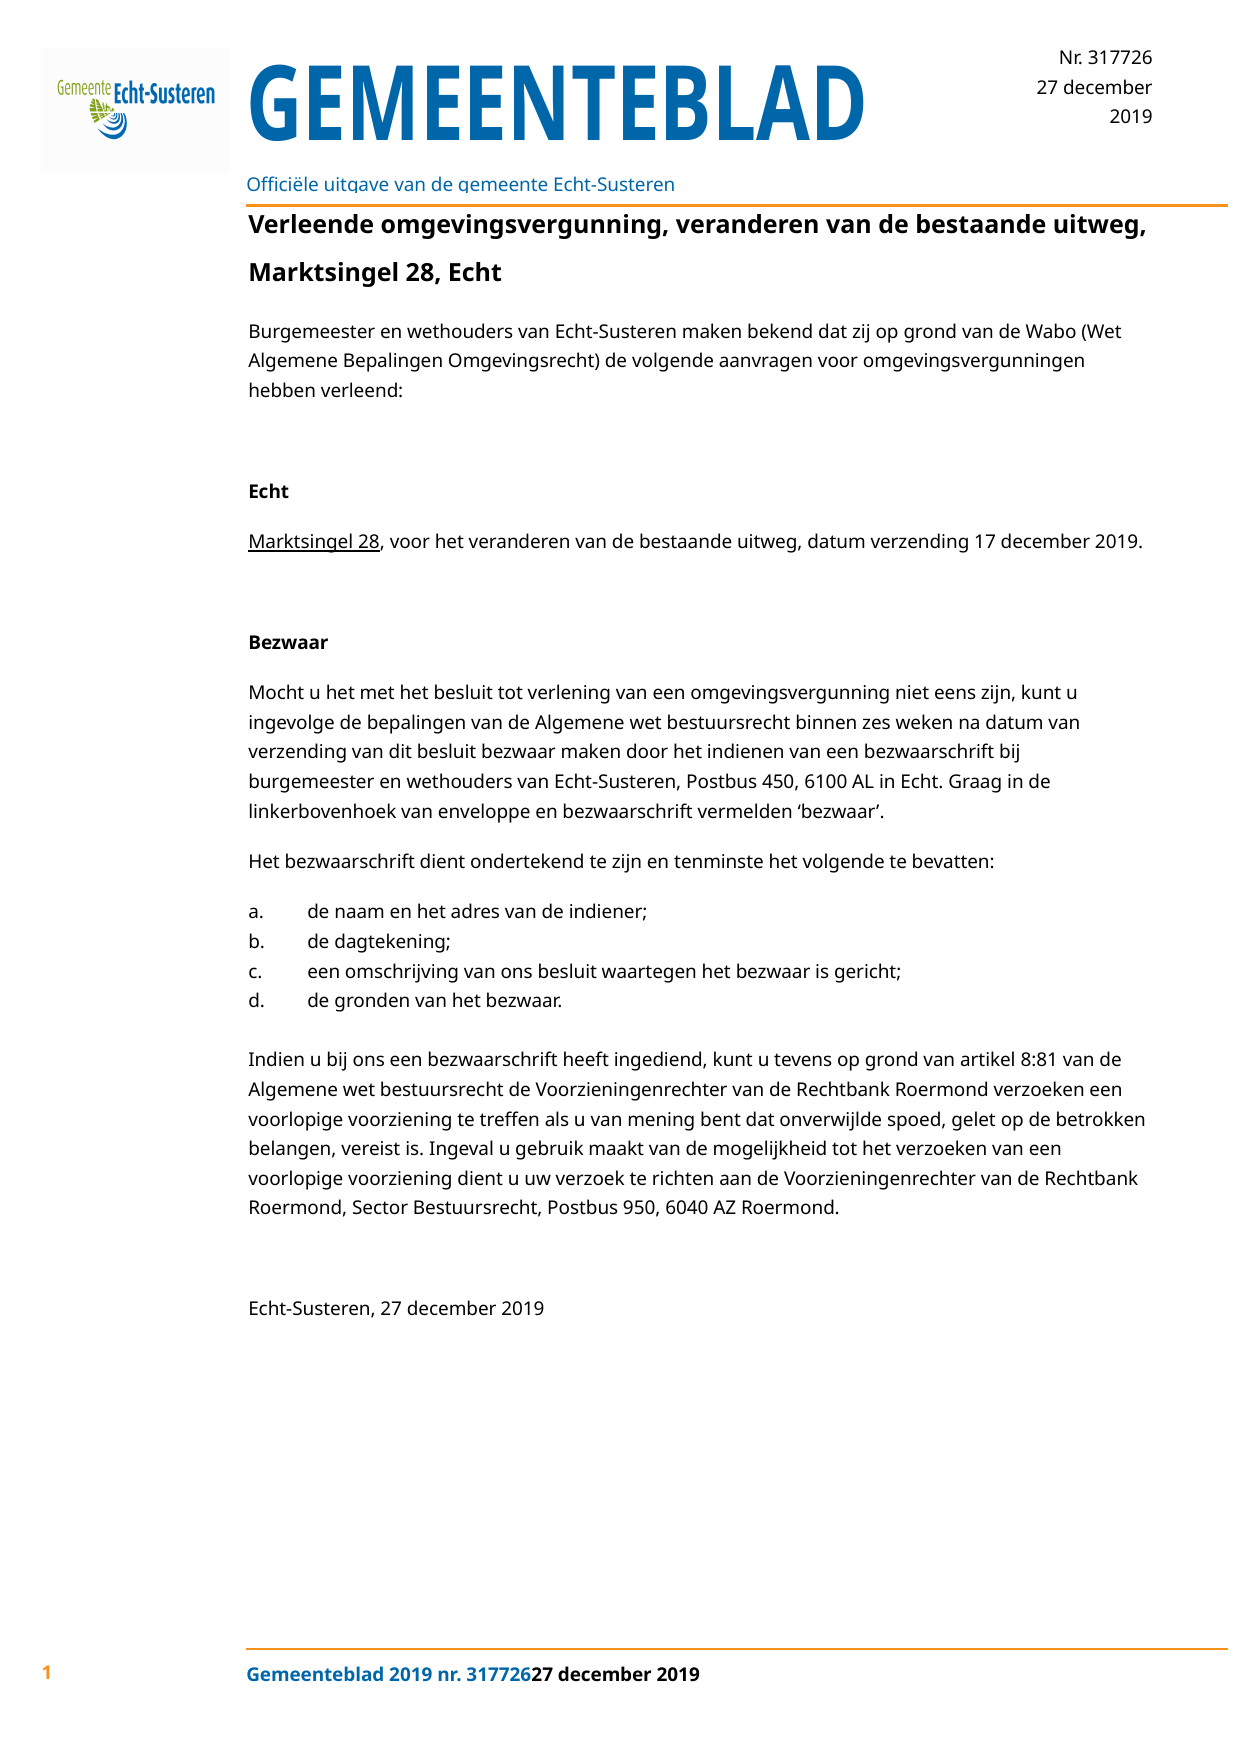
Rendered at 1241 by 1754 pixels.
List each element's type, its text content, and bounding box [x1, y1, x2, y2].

text Echt-Susteren, 27 december 2019 [248, 1295, 1152, 1321]
list de dagtekening; [248, 928, 1152, 954]
text Indien u bij ons een bezwaarschrift heeft ingediend, kunt u tevens op grond van artikel 8:81 van de Algemene wet bestuursrecht de Voorzieningenrechter van de Rechtbank Roermond verzoeken een voorlopige voorziening te treffen als u van mening bent dat onverwijlde spoed, gelet op de betrokken belangen, vereist is. Ingeval u gebruik maakt van de mogelijkheid tot het verzoeken van een voorlopige voorziening dient u uw verzoek te richten aan de Voorzieningenrechter van de Rechtbank Roermond, Sector Bestuursrecht, Postbus 950, 6040 AZ Roermond. [248, 1047, 1152, 1220]
text Burgemeester en wethouders van Echt-Susteren maken bekend dat zij op grond van de Wabo (Wet Algemene Bepalingen Omgevingsrecht) de volgende aanvragen voor omgevingsvergunningen hebben verleend: [248, 318, 1152, 403]
text Marktsingel 28, voor het veranderen van de bestaande uitweg, datum verzending 17 december 2019. [248, 528, 1152, 554]
text Verleende omgevingsvergunning, veranderen van de bestaande uitweg, Marktsingel 28, Echt [248, 207, 1152, 288]
list de naam en het adres van de indiener; [248, 899, 1152, 924]
list een omschrijving van ons besluit waartegen het bezwaar is gericht; [248, 958, 1152, 984]
list de gronden van het bezwaar. [248, 987, 1152, 1013]
text Het bezwaarschrift dient ondertekend te zijn en tenminste het volgende te bevatten: [248, 848, 1152, 874]
text Bezwaar [248, 629, 1152, 655]
text Mocht u het met het besluit tot verlening van een omgevingsvergunning niet eens zijn, kunt u ingevolge de bepalingen van de Algemene wet bestuursrecht binnen zes weken na datum van verzending van dit besluit bezwaar maken door het indienen van een bezwaarschrift bij burgemeester en wethouders van Echt-Susteren, Postbus 450, 6100 AL in Echt. Graag in de linkerbovenhoek van enveloppe en bezwaarschrift vermelden ‘bezwaar’. [248, 679, 1152, 824]
text Echt [248, 478, 1152, 504]
picture [41, 47, 231, 172]
